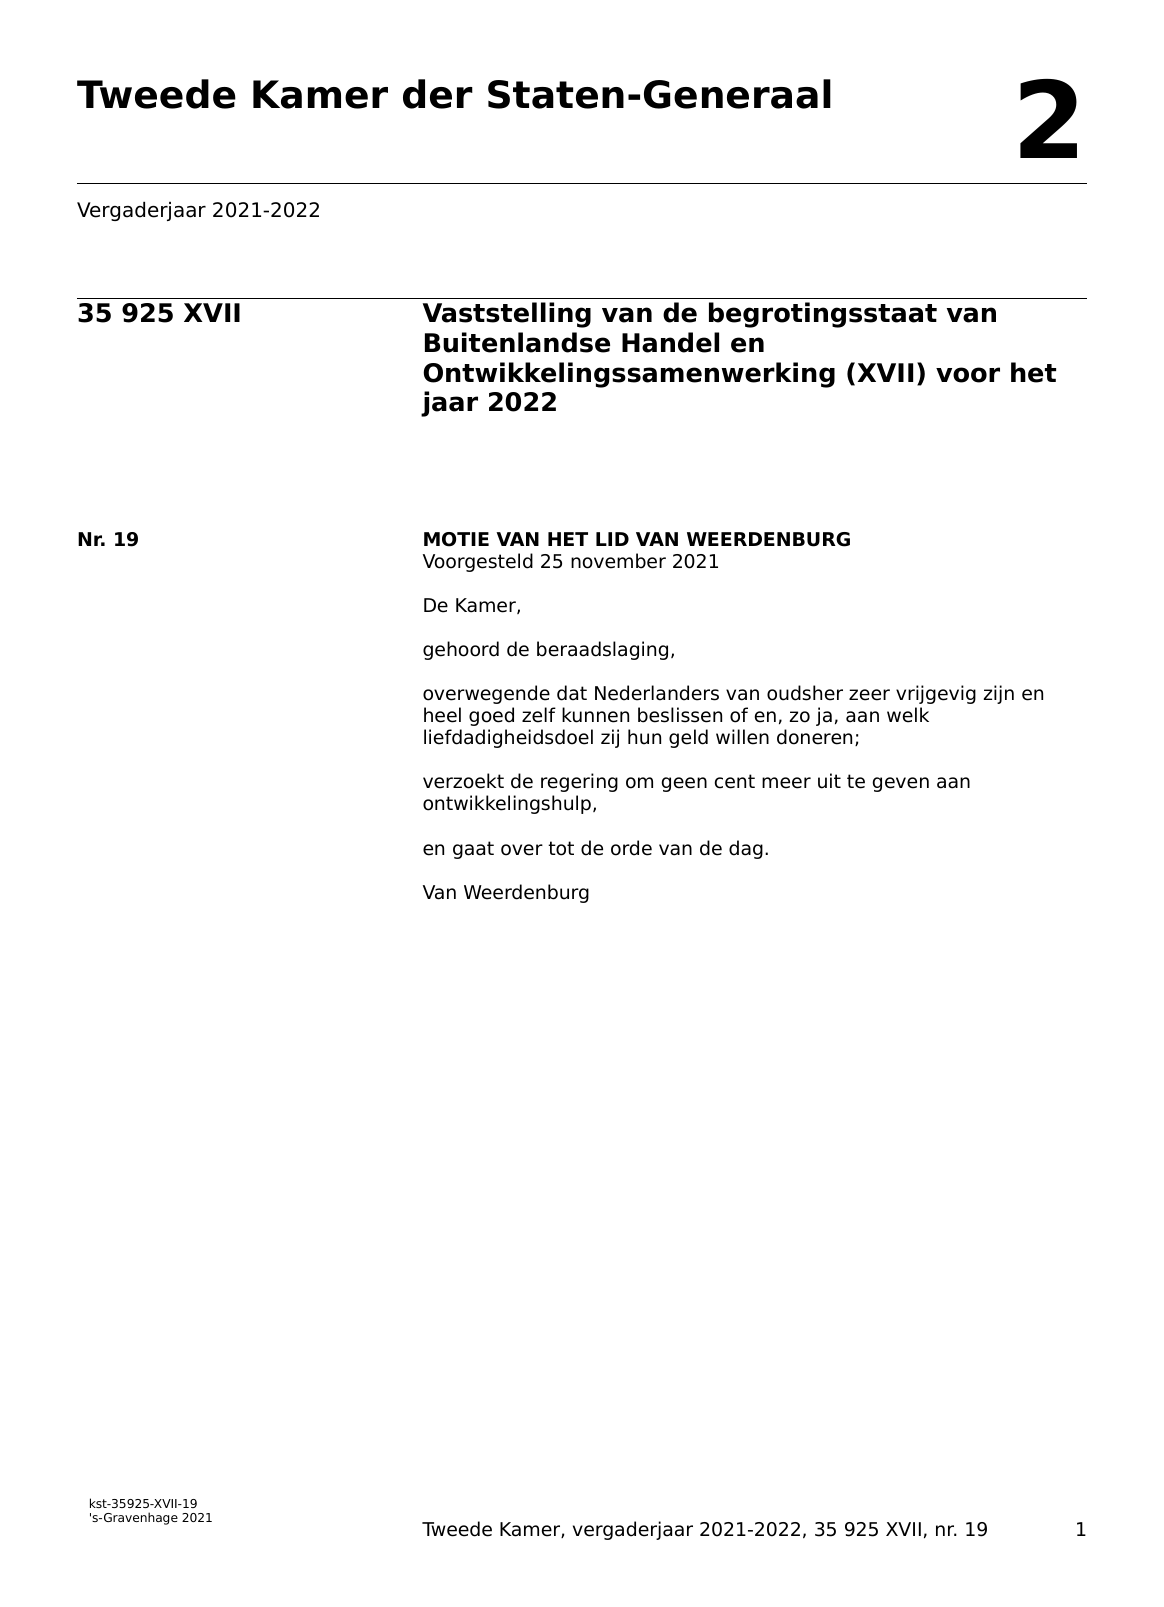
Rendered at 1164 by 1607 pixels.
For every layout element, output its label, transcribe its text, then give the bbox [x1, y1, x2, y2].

text verzoekt de regering om geen cent meer uit te geven aan ontwikkelingshulp, [422, 771, 1087, 815]
table_header 2 [886, 59, 1087, 183]
text en gaat over tot de orde van de dag. [422, 837, 1087, 859]
text overwegende dat Nederlanders van oudsher zeer vrijgevig zijn en heel goed zelf kunnen beslissen of en, zo ja, aan welk liefdadigheidsdoel zij hun geld willen doneren; [422, 683, 1087, 749]
text De Kamer, [422, 595, 1087, 617]
text kst-35925-XVII-19 [88, 1497, 323, 1511]
table_header Tweede Kamer der Staten-Generaal [77, 59, 886, 183]
subtitle Nr. 19 MOTIE VAN HET LID VAN WEERDENBURG [77, 529, 1087, 551]
table_cell Vergaderjaar 2021-2022 [77, 184, 1087, 298]
text 's-Gravenhage 2021 [88, 1511, 323, 1525]
text Voorgesteld 25 november 2021 [422, 551, 1087, 573]
text gehoord de beraadslaging, [422, 639, 1087, 661]
subtitle 35 925 XVII Vaststelling van de begrotingsstaat van Buitenlandse Handel en Ontwikkelingssamenwerking (XVII) voor het jaar 2022 [77, 299, 1087, 418]
text Van Weerdenburg [422, 882, 1087, 904]
